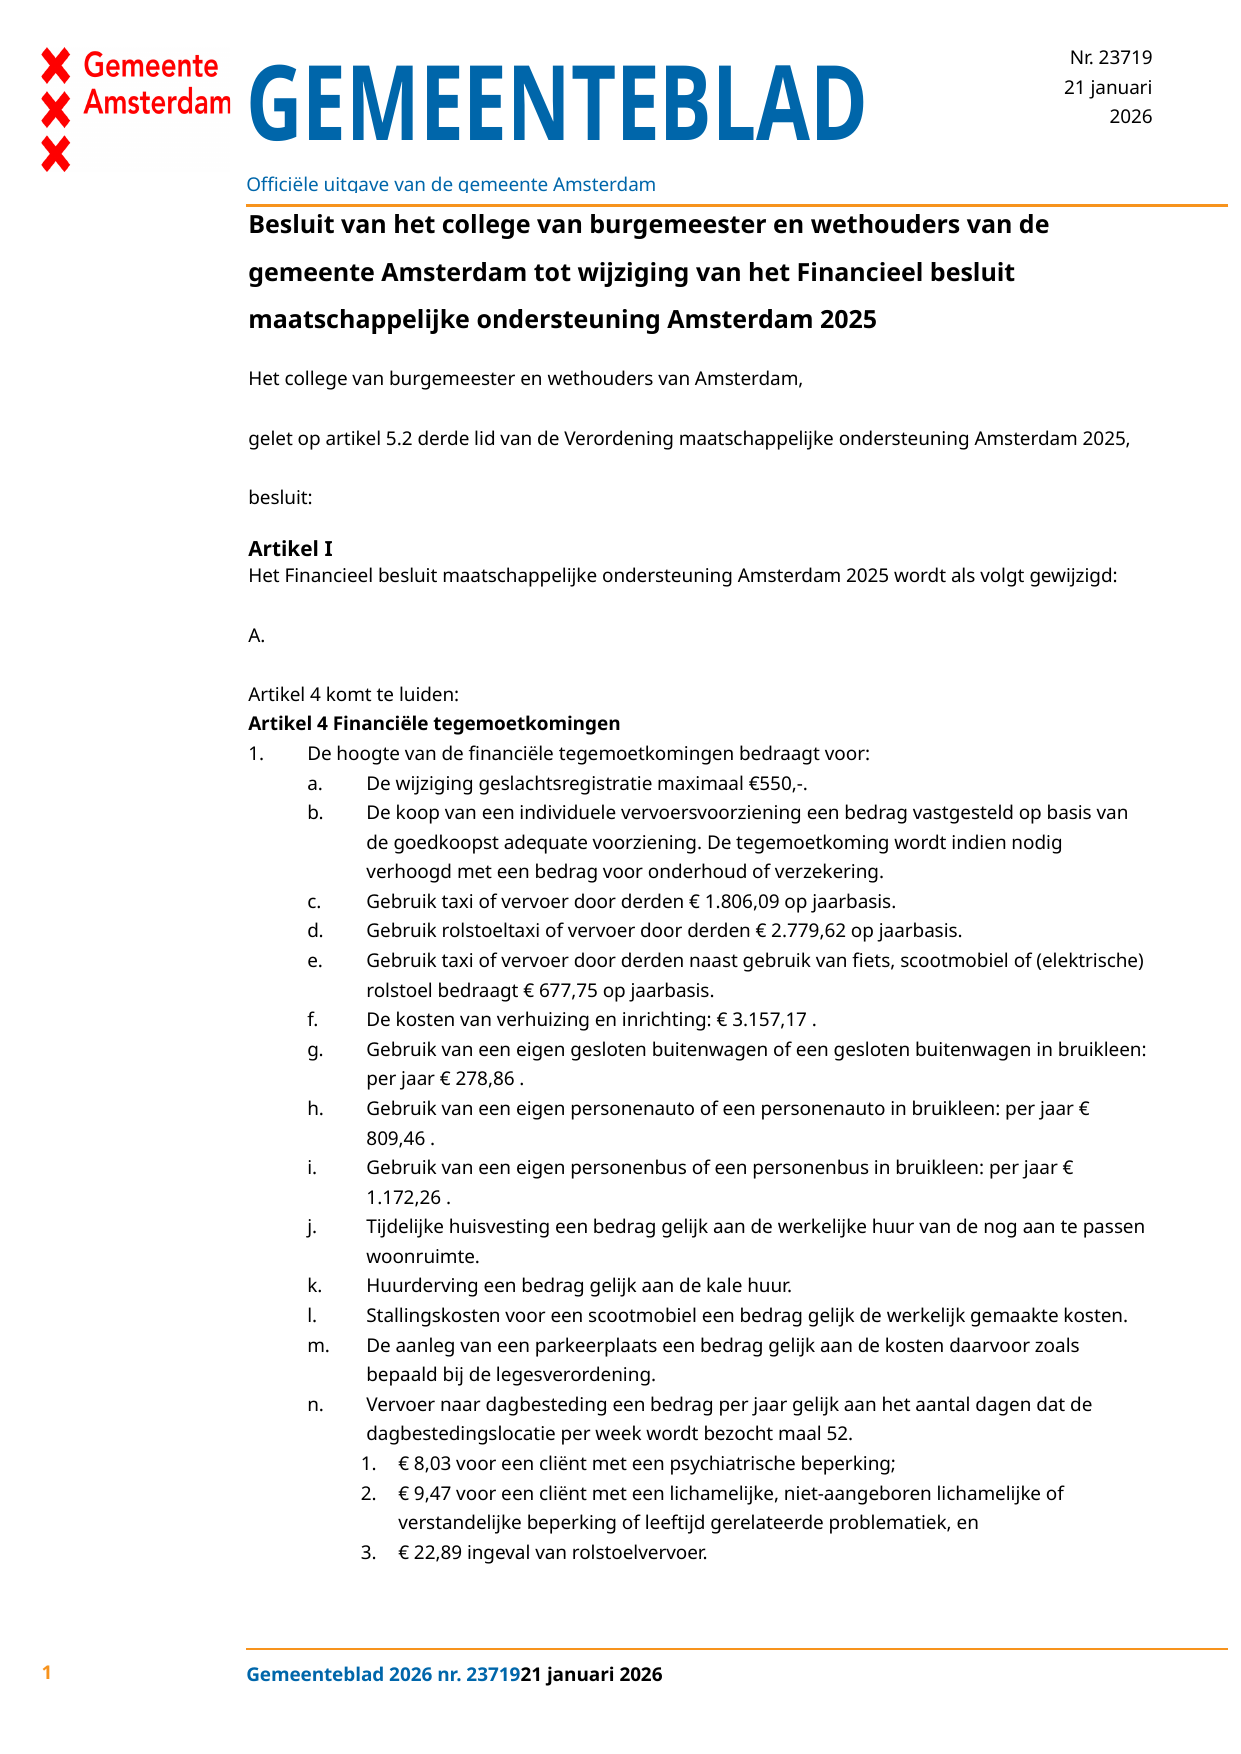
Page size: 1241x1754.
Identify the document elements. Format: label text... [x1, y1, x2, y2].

text Artikel I [248, 534, 1152, 563]
text Artikel 4 Financiële tegemoetkomingen [248, 711, 1152, 736]
list De aanleg van een parkeerplaats een bedrag gelijk aan de kosten daarvoor zoals bepaald bij de legesverordening. [307, 1332, 1152, 1387]
list Gebruik van een eigen gesloten buitenwagen of een gesloten buitenwagen in bruikleen: per jaar € 278,86 . [307, 1036, 1152, 1091]
list Tijdelijke huisvesting een bedrag gelijk aan de werkelijke huur van de nog aan te passen woonruimte. [307, 1213, 1152, 1269]
list € 22,89 ingeval van rolstoelvervoer. [361, 1539, 1152, 1565]
text besluit: [248, 484, 1152, 509]
list Gebruik taxi of vervoer door derden naast gebruik van fiets, scootmobiel of (elektrische) rolstoel bedraagt € 677,75 op jaarbasis. [307, 947, 1152, 1003]
list Gebruik van een eigen personenauto of een personenauto in bruikleen: per jaar € 809,46 . [307, 1095, 1152, 1151]
list € 9,47 voor een cliënt met een lichamelijke, niet-aangeboren lichamelijke of verstandelijke beperking of leeftijd gerelateerde problematiek, en [361, 1480, 1152, 1535]
list € 8,03 voor een cliënt met een psychiatrische beperking; [361, 1450, 1152, 1476]
text Artikel 4 komt te luiden: [248, 681, 1152, 707]
list Huurderving een bedrag gelijk aan de kale huur. [307, 1273, 1152, 1298]
list De koop van een individuele vervoersvoorziening een bedrag vastgesteld op basis van de goedkoopst adequate voorziening. De tegemoetkoming wordt indien nodig verhoogd met een bedrag voor onderhoud of verzekering. [307, 799, 1152, 884]
text Het Financieel besluit maatschappelijke ondersteuning Amsterdam 2025 wordt als volgt gewijzigd: [248, 563, 1152, 588]
list Gebruik taxi of vervoer door derden € 1.806,09 op jaarbasis. [307, 888, 1152, 914]
list Stallingskosten voor een scootmobiel een bedrag gelijk de werkelijk gemaakte kosten. [307, 1302, 1152, 1328]
text Het college van burgemeester en wethouders van Amsterdam, [248, 366, 1152, 391]
picture [41, 47, 231, 172]
list De wijziging geslachtsregistratie maximaal €550,-. [307, 770, 1152, 796]
text gelet op artikel 5.2 derde lid van de Verordening maatschappelijke ondersteuning Amsterdam 2025, [248, 425, 1152, 450]
list De hoogte van de financiële tegemoetkomingen bedraagt voor: [248, 740, 1152, 766]
list Vervoer naar dagbesteding een bedrag per jaar gelijk aan het aantal dagen dat de dagbestedingslocatie per week wordt bezocht maal 52. [307, 1391, 1152, 1446]
list Gebruik van een eigen personenbus of een personenbus in bruikleen: per jaar € 1.172,26 . [307, 1154, 1152, 1210]
list De kosten van verhuizing en inrichting: € 3.157,17 . [307, 1006, 1152, 1032]
list Gebruik rolstoeltaxi of vervoer door derden € 2.779,62 op jaarbasis. [307, 918, 1152, 943]
text Besluit van het college van burgemeester en wethouders van de gemeente Amsterdam tot wijziging van het Financieel besluit maatschappelijke ondersteuning Amsterdam 2025 [248, 207, 1152, 336]
text A. [248, 622, 1152, 648]
